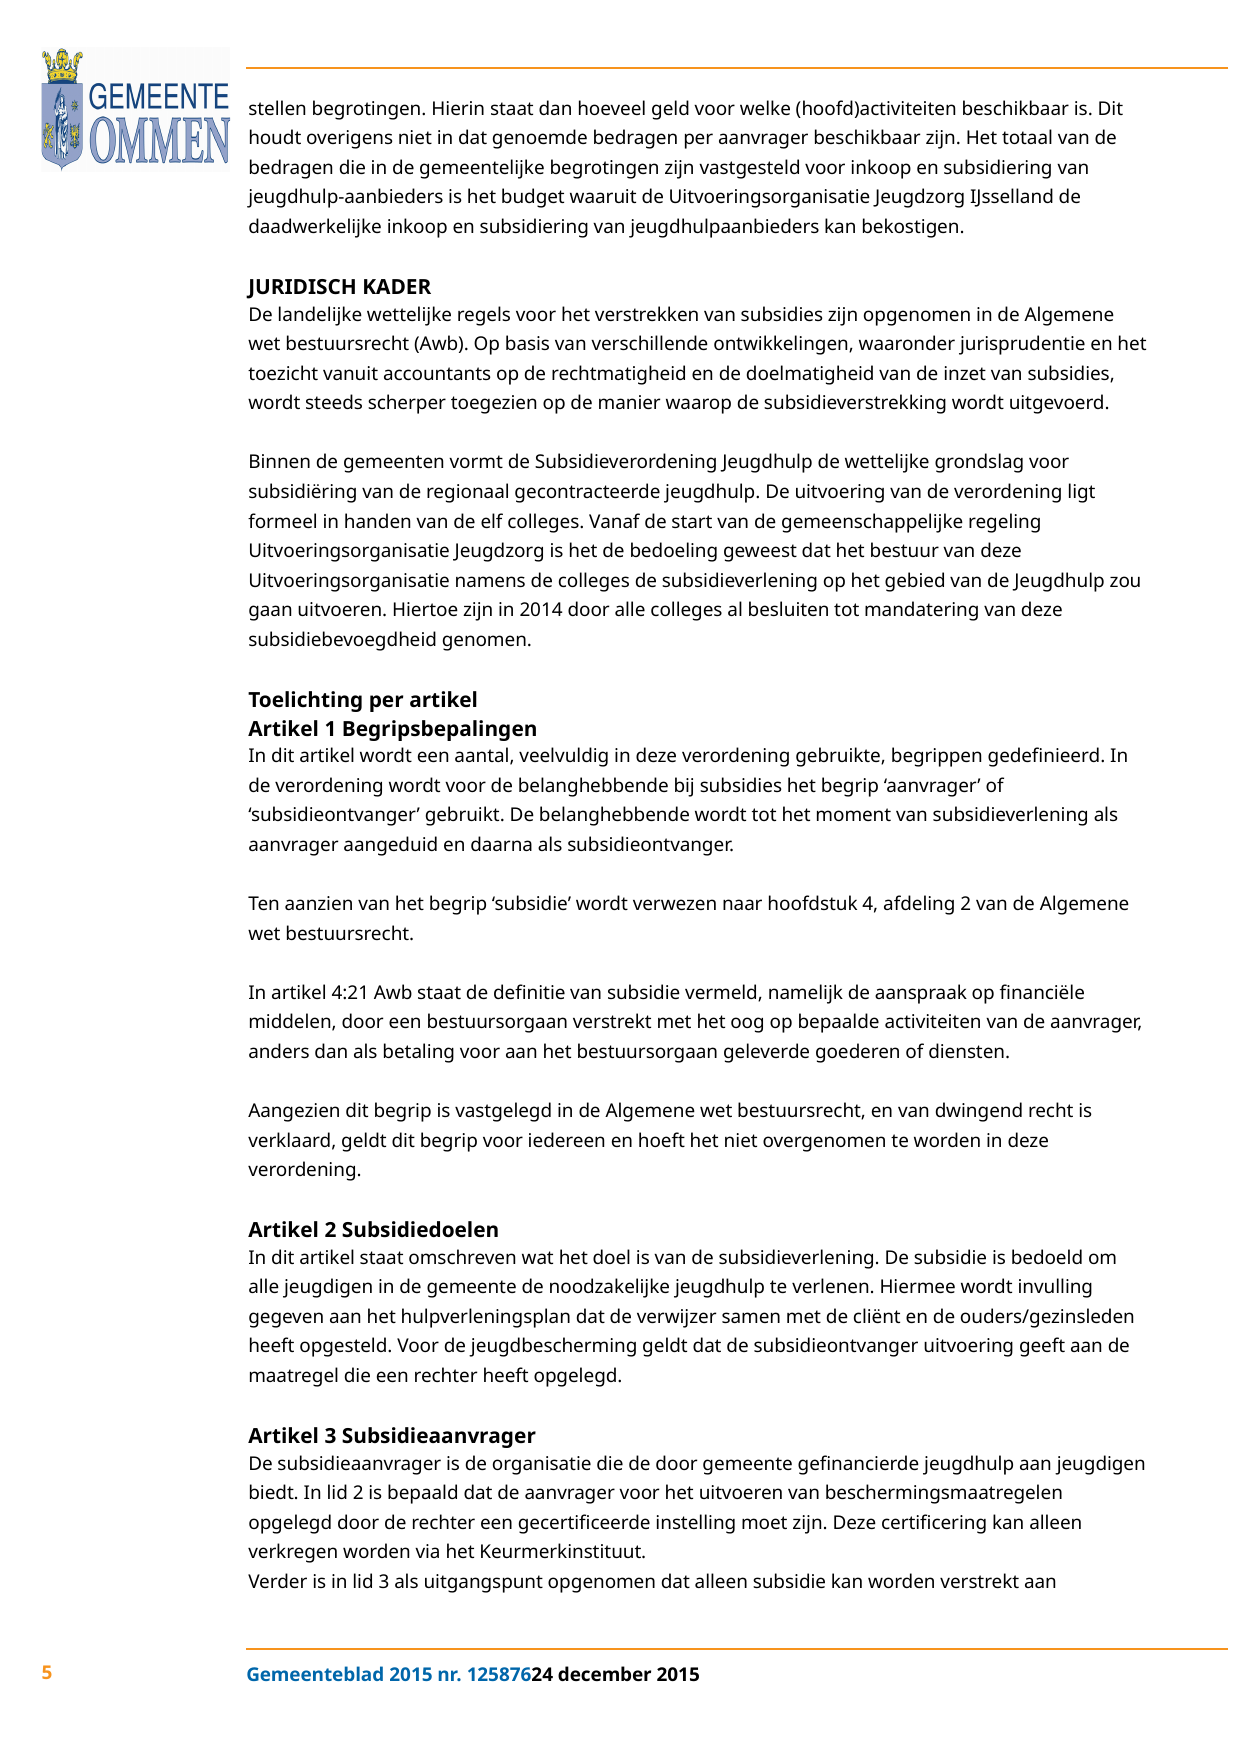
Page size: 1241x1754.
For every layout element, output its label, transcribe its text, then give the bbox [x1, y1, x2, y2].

text In dit artikel wordt een aantal, veelvuldig in deze verordening gebruikte, begrippen gedefinieerd. In de verordening wordt voor de belanghebbende bij subsidies het begrip ‘aanvrager’ of ‘subsidieontvanger’ gebruikt. De belanghebbende wordt tot het moment van subsidieverlening als aanvrager aangeduid en daarna als subsidieontvanger. [248, 742, 1152, 857]
text De landelijke wettelijke regels voor het verstrekken van subsidies zijn opgenomen in de Algemene wet bestuursrecht (Awb). Op basis van verschillende ontwikkelingen, waaronder jurisprudentie en het toezicht vanuit accountants op de rechtmatigheid en de doelmatigheid van de inzet van subsidies, wordt steeds scherper toegezien op de manier waarop de subsidieverstrekking wordt uitgevoerd. [248, 301, 1152, 415]
text Ten aanzien van het begrip ‘subsidie’ wordt verwezen naar hoofdstuk 4, afdeling 2 van de Algemene wet bestuursrecht. [248, 890, 1152, 945]
text Verder is in lid 3 als uitgangspunt opgenomen dat alleen subsidie kan worden verstrekt aan [248, 1568, 1152, 1594]
text Toelichting per artikel [248, 685, 1152, 714]
text stellen begrotingen. Hierin staat dan hoeveel geld voor welke (hoofd)activiteiten beschikbaar is. Dit houdt overigens niet in dat genoemde bedragen per aanvrager beschikbaar zijn. Het totaal van de bedragen die in de gemeentelijke begrotingen zijn vastgesteld voor inkoop en subsidiering van jeugdhulp-aanbieders is het budget waaruit de Uitvoeringsorganisatie Jeugdzorg IJsselland de daadwerkelijke inkoop en subsidiering van jeugdhulpaanbieders kan bekostigen. [248, 95, 1152, 239]
text In dit artikel staat omschreven wat het doel is van de subsidieverlening. De subsidie is bedoeld om alle jeugdigen in de gemeente de noodzakelijke jeugdhulp te verlenen. Hiermee wordt invulling gegeven aan het hulpverleningsplan dat de verwijzer samen met de cliënt en de ouders/gezinsleden heeft opgesteld. Voor de jeugdbescherming geldt dat de subsidieontvanger uitvoering geeft aan de maatregel die een rechter heeft opgelegd. [248, 1244, 1152, 1388]
text Artikel 2 Subsidiedoelen [248, 1216, 1152, 1244]
picture [41, 47, 231, 172]
text Aangezien dit begrip is vastgelegd in de Algemene wet bestuursrecht, en van dwingend recht is verklaard, geldt dit begrip voor iedereen en hoeft het niet overgenomen te worden in deze verordening. [248, 1097, 1152, 1182]
text Artikel 3 Subsidieaanvrager [248, 1421, 1152, 1450]
text Artikel 1 Begripsbepalingen [248, 714, 1152, 742]
text JURIDISCH KADER [248, 272, 1152, 301]
text In artikel 4:21 Awb staat de definitie van subsidie vermeld, namelijk de aanspraak op financiële middelen, door een bestuursorgaan verstrekt met het oog op bepaalde activiteiten van de aanvrager, anders dan als betaling voor aan het bestuursorgaan geleverde goederen of diensten. [248, 979, 1152, 1064]
text Binnen de gemeenten vormt de Subsidieverordening Jeugdhulp de wettelijke grondslag voor subsidiëring van de regionaal gecontracteerde jeugdhulp. De uitvoering van de verordening ligt formeel in handen van de elf colleges. Vanaf de start van de gemeenschappelijke regeling Uitvoeringsorganisatie Jeugdzorg is het de bedoeling geweest dat het bestuur van deze Uitvoeringsorganisatie namens de colleges de subsidieverlening op het gebied van de Jeugdhulp zou gaan uitvoeren. Hiertoe zijn in 2014 door alle colleges al besluiten tot mandatering van deze subsidiebevoegdheid genomen. [248, 449, 1152, 652]
text De subsidieaanvrager is de organisatie die de door gemeente gefinancierde jeugdhulp aan jeugdigen biedt. In lid 2 is bepaald dat de aanvrager voor het uitvoeren van beschermingsmaatregelen opgelegd door de rechter een gecertificeerde instelling moet zijn. Deze certificering kan alleen verkregen worden via het Keurmerkinstituut. [248, 1450, 1152, 1564]
